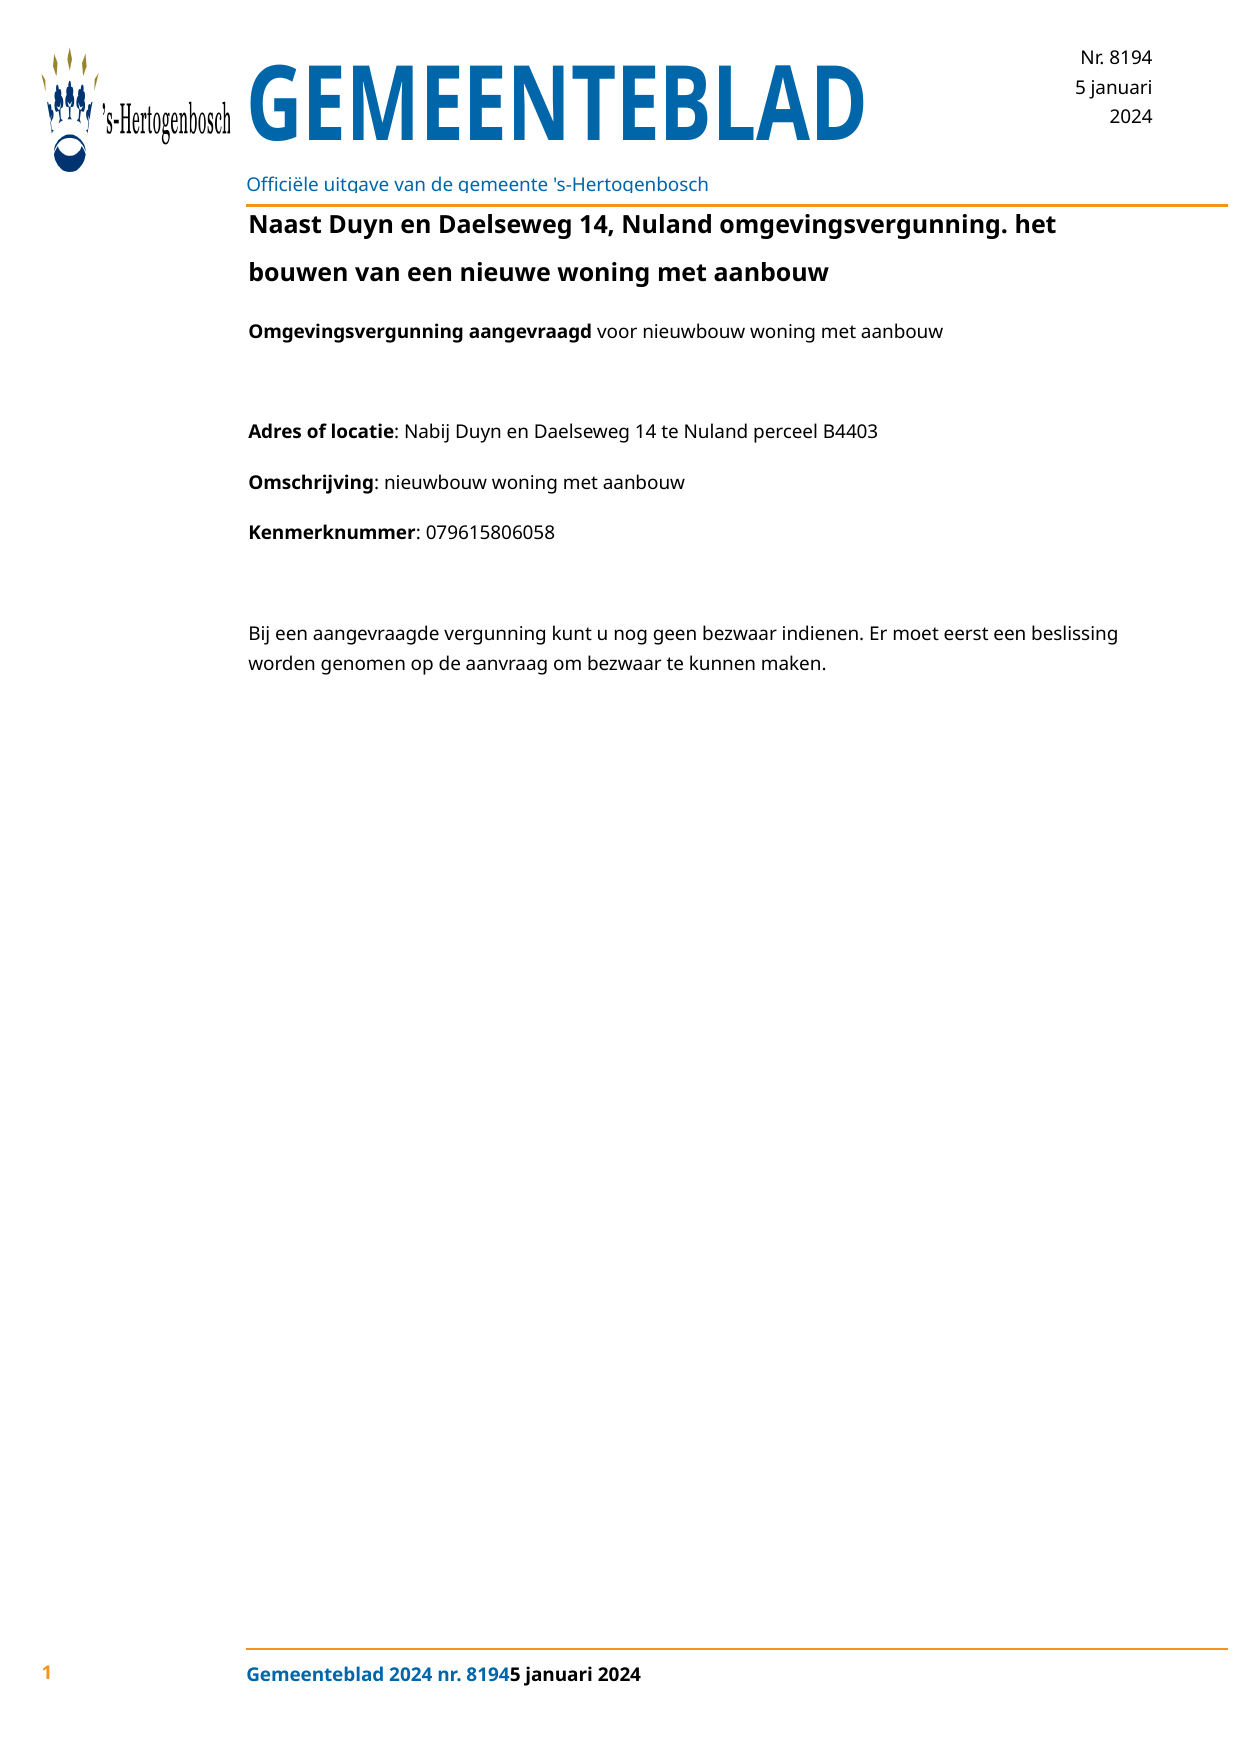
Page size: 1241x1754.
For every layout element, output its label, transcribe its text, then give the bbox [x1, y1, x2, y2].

text Kenmerknummer: 079615806058 [248, 519, 1152, 545]
text Omgevingsvergunning aangevraagd voor nieuwbouw woning met aanbouw [248, 318, 1152, 344]
text Omschrijving: nieuwbouw woning met aanbouw [248, 469, 1152, 495]
text Adres of locatie: Nabij Duyn en Daelseweg 14 te Nuland perceel B4403 [248, 419, 1152, 444]
picture [41, 47, 231, 172]
text Naast Duyn en Daelseweg 14, Nuland omgevingsvergunning. het bouwen van een nieuwe woning met aanbouw [248, 207, 1152, 288]
text Bij een aangevraagde vergunning kunt u nog geen bezwaar indienen. Er moet eerst een beslissing worden genomen op de aanvraag om bezwaar te kunnen maken. [248, 620, 1152, 676]
